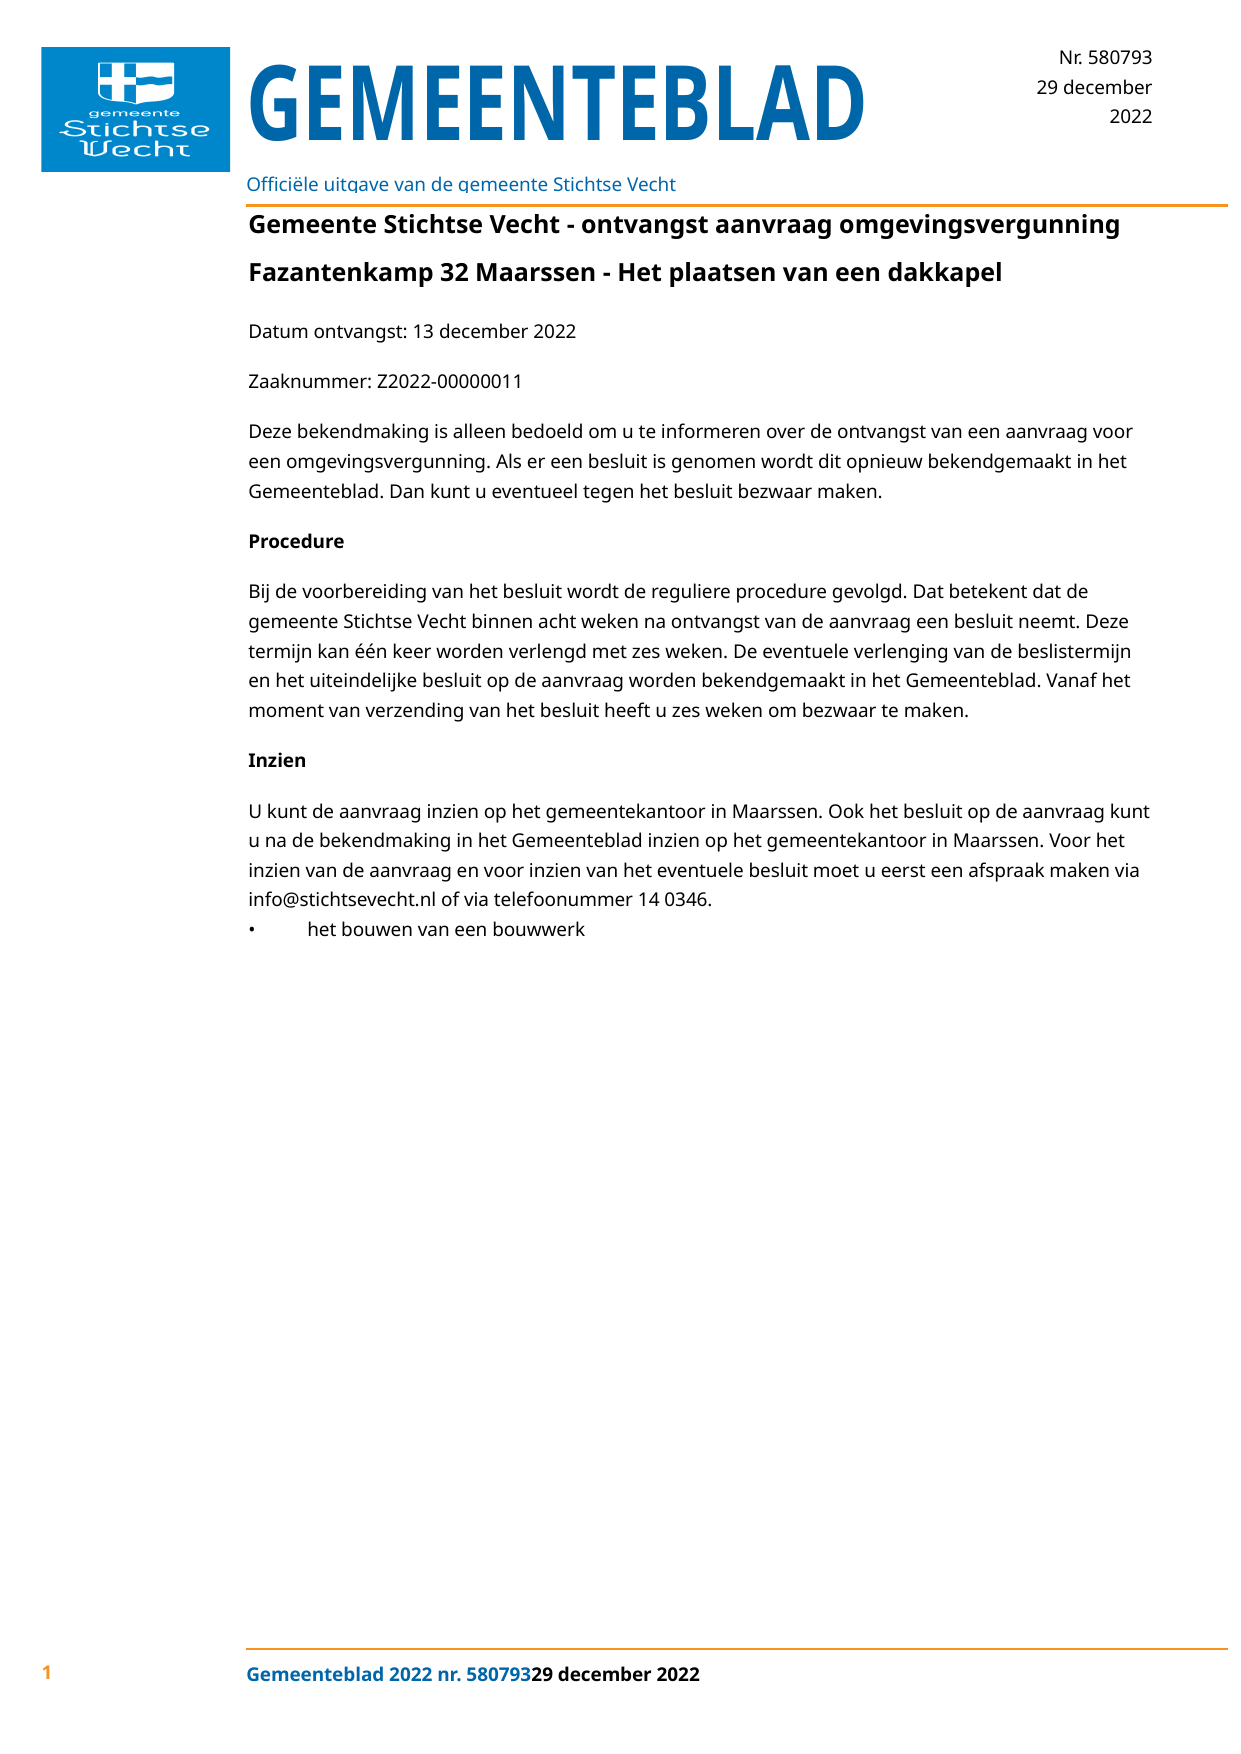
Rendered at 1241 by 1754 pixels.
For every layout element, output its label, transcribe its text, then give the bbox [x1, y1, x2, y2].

text Zaaknummer: Z2022-00000011 [248, 368, 1152, 394]
text Procedure [248, 528, 1152, 554]
picture [99, 63, 135, 101]
text U kunt de aanvraag inzien op het gemeentekantoor in Maarssen. Ook het besluit op de aanvraag kunt u na de bekendmaking in het Gemeenteblad inzien op het gemeentekantoor in Maarssen. Voor het inzien van de aanvraag en voor inzien van het eventuele besluit moet u eerst een afspraak maken via info@stichtsevecht.nl of via telefoonummer 14 0346. [248, 798, 1152, 912]
text Datum ontvangst: 13 december 2022 [248, 318, 1152, 344]
text Inzien [248, 747, 1152, 773]
text Gemeente Stichtse Vecht - ontvangst aanvraag omgevingsvergunning Fazantenkamp 32 Maarssen - Het plaatsen van een dakkapel [248, 207, 1152, 288]
picture [137, 63, 174, 103]
text Deze bekendmaking is alleen bedoeld om u te informeren over de ontvangst van een aanvraag voor een omgevingsvergunning. Als er een besluit is genomen wordt dit opnieuw bekendgemaakt in het Gemeenteblad. Dan kunt u eventueel tegen het besluit bezwaar maken. [248, 419, 1152, 504]
list het bouwen van een bouwwerk [248, 916, 1152, 942]
text Bij de voorbereiding van het besluit wordt de reguliere procedure gevolgd. Dat betekent dat de gemeente Stichtse Vecht binnen acht weken na ontvangst van de aanvraag een besluit neemt. Deze termijn kan één keer worden verlengd met zes weken. De eventuele verlenging van de beslistermijn en het uiteindelijke besluit op de aanvraag worden bekendgemaakt in het Gemeenteblad. Vanaf het moment van verzending van het besluit heeft u zes weken om bezwaar te maken. [248, 579, 1152, 723]
